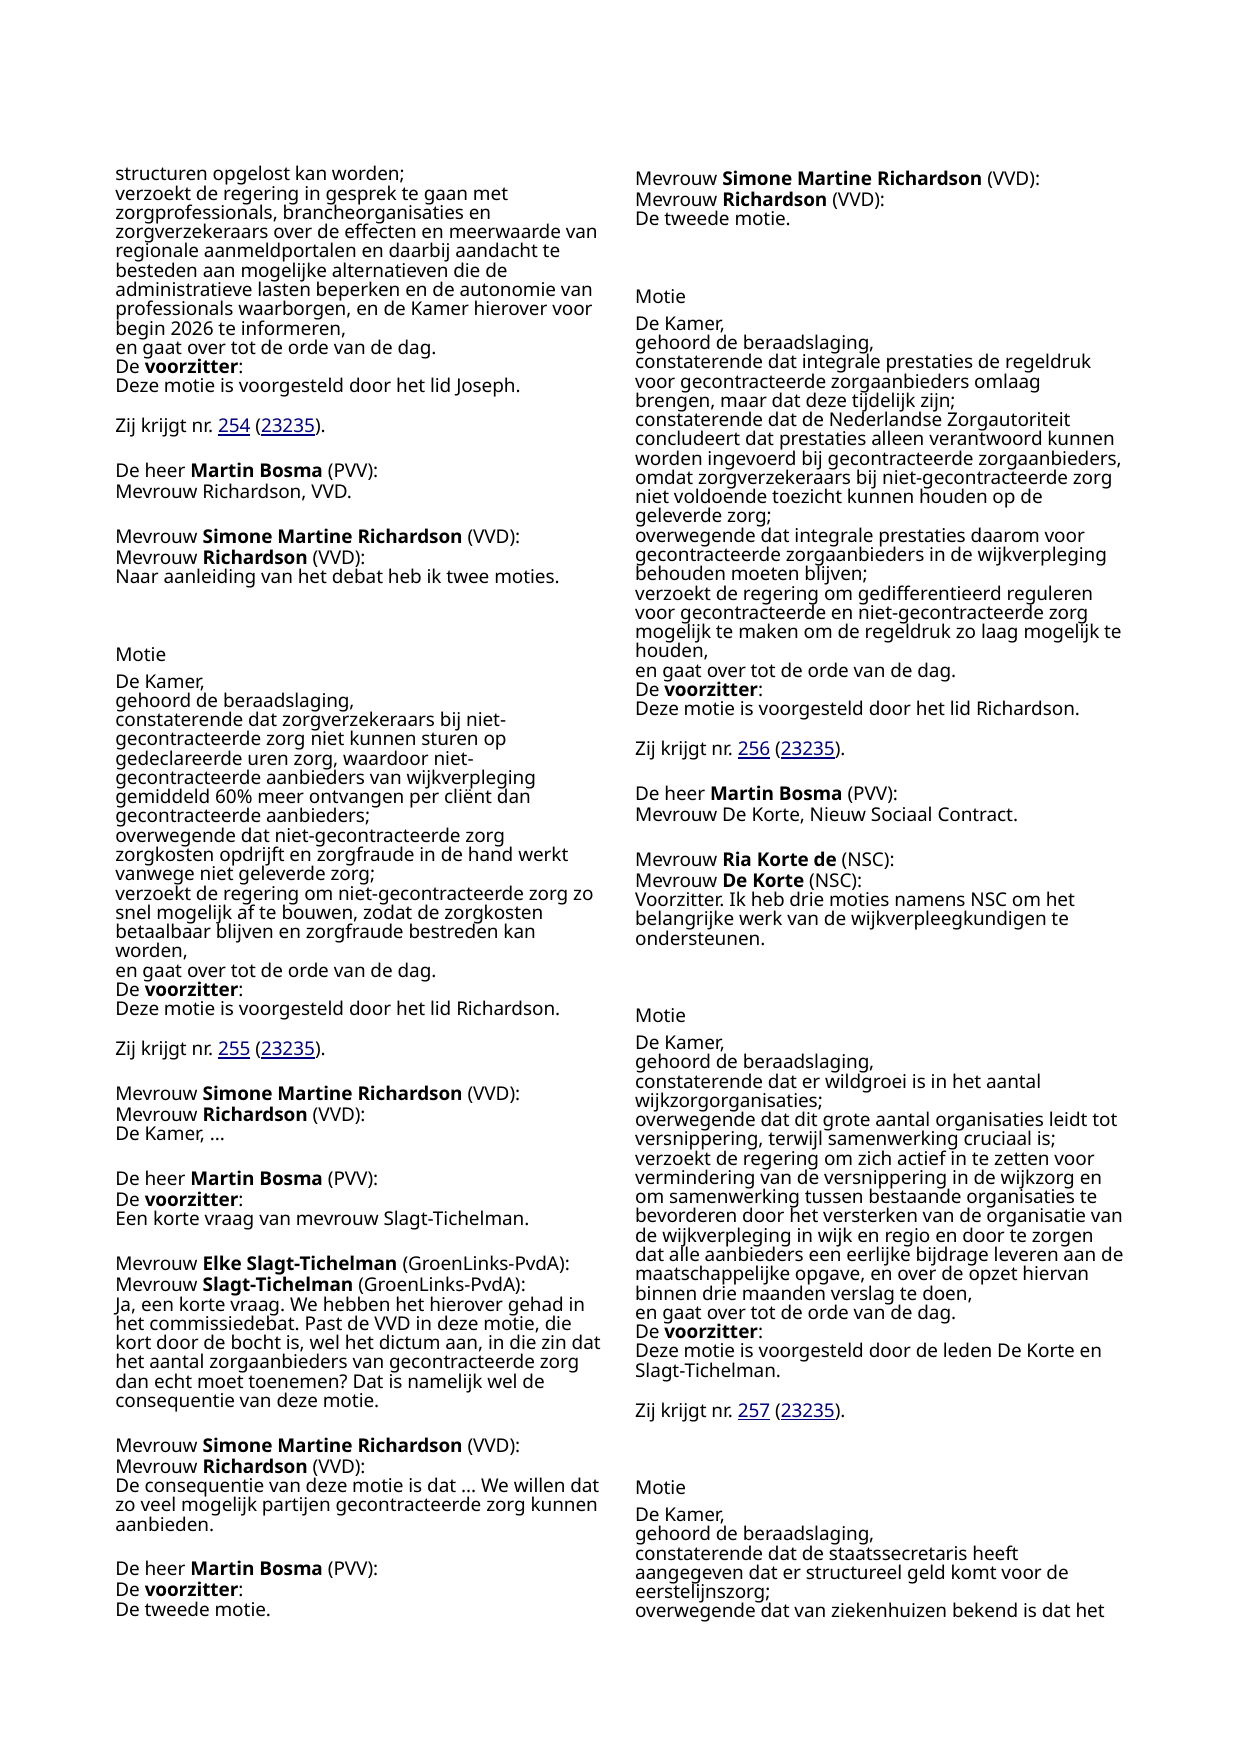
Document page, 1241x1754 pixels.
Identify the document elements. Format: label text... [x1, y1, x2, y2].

text Deze motie is voorgesteld door het lid Joseph. [115, 377, 605, 397]
text en gaat over tot de orde van de dag. [635, 1304, 1125, 1323]
text Mevrouw Simone Martine Richardson (VVD): [635, 165, 1125, 191]
text en gaat over tot de orde van de dag. [635, 662, 1125, 681]
text Mevrouw Richardson (VVD): [115, 1458, 605, 1477]
text Deze motie is voorgesteld door het lid Richardson. [635, 700, 1125, 719]
text De voorzitter: [115, 1581, 605, 1601]
text De Kamer, [115, 673, 605, 692]
text structuren opgelost kan worden; [115, 165, 605, 184]
text Zij krijgt nr. 256 (23235). [635, 740, 1125, 759]
text De voorzitter: [635, 681, 1125, 700]
text De heer Martin Bosma (PVV): [115, 1165, 605, 1191]
text De voorzitter: [115, 358, 605, 377]
text overwegende dat niet-gecontracteerde zorg zorgkosten opdrijft en zorgfraude in de hand werkt vanwege niet geleverde zorg; [115, 827, 605, 884]
text constaterende dat de Nederlandse Zorgautoriteit concludeert dat prestaties alleen verantwoord kunnen worden ingevoerd bij gecontracteerde zorgaanbieders, omdat zorgverzekeraars bij niet-gecontracteerde zorg niet voldoende toezicht kunnen houden op de geleverde zorg; [635, 411, 1125, 527]
text constaterende dat integrale prestaties de regeldruk voor gecontracteerde zorgaanbieders omlaag brengen, maar dat deze tijdelijk zijn; [635, 353, 1125, 411]
text Naar aanleiding van het debat heb ik twee moties. [115, 568, 605, 587]
text De tweede motie. [115, 1601, 605, 1620]
text Mevrouw De Korte (NSC): [635, 872, 1125, 891]
text De heer Martin Bosma (PVV): [115, 1556, 605, 1581]
text verzoekt de regering om zich actief in te zetten voor vermindering van de versnippering in de wijkzorg en om samenwerking tussen bestaande organisaties te bevorderen door het versterken van de organisatie van de wijkverpleging in wijk en regio en door te zorgen dat alle aanbieders een eerlijke bijdrage leveren aan de maatschappelijke opgave, en over de opzet hiervan binnen drie maanden verslag te doen, [635, 1150, 1125, 1304]
text Zij krijgt nr. 254 (23235). [115, 417, 605, 437]
text Zij krijgt nr. 255 (23235). [115, 1040, 605, 1059]
text Mevrouw Simone Martine Richardson (VVD): [115, 1080, 605, 1106]
text Voorzitter. Ik heb drie moties namens NSC om het belangrijke werk van de wijkverpleegkundigen te ondersteunen. [635, 891, 1125, 949]
text De heer Martin Bosma (PVV): [635, 780, 1125, 806]
text De voorzitter: [115, 1191, 605, 1210]
text Mevrouw De Korte, Nieuw Sociaal Contract. [635, 806, 1125, 825]
text Zij krijgt nr. 257 (23235). [635, 1402, 1125, 1421]
text gehoord de beraadslaging, [635, 1525, 1125, 1544]
text De Kamer, [635, 315, 1125, 334]
text Een korte vraag van mevrouw Slagt-Tichelman. [115, 1210, 605, 1230]
text Deze motie is voorgesteld door het lid Richardson. [115, 1000, 605, 1019]
text overwegende dat dit grote aantal organisaties leidt tot versnippering, terwijl samenwerking cruciaal is; [635, 1111, 1125, 1150]
text verzoekt de regering in gesprek te gaan met zorgprofessionals, brancheorganisaties en zorgverzekeraars over de effecten en meerwaarde van regionale aanmeldportalen en daarbij aandacht te besteden aan mogelijke alternatieven die de administratieve lasten beperken en de autonomie van professionals waarborgen, en de Kamer hierover voor begin 2026 te informeren, [115, 184, 605, 339]
text Motie [115, 641, 605, 667]
text De voorzitter: [635, 1323, 1125, 1342]
text en gaat over tot de orde van de dag. [115, 962, 605, 981]
text Deze motie is voorgesteld door de leden De Korte en Slagt-Tichelman. [635, 1342, 1125, 1381]
text De Kamer, [635, 1034, 1125, 1053]
text De Kamer, [635, 1506, 1125, 1525]
text constaterende dat de staatssecretaris heeft aangegeven dat er structureel geld komt voor de eerstelijnszorg; [635, 1544, 1125, 1602]
text Mevrouw Richardson (VVD): [115, 1106, 605, 1125]
text Mevrouw Slagt-Tichelman (GroenLinks-PvdA): [115, 1276, 605, 1296]
text gehoord de beraadslaging, [115, 692, 605, 711]
text Motie [635, 1474, 1125, 1500]
text Mevrouw Richardson, VVD. [115, 483, 605, 502]
text gehoord de beraadslaging, [635, 1053, 1125, 1073]
text Mevrouw Richardson (VVD): [115, 549, 605, 568]
text De heer Martin Bosma (PVV): [115, 457, 605, 483]
text De voorzitter: [115, 981, 605, 1000]
text De Kamer, ... [115, 1125, 605, 1144]
text Motie [635, 283, 1125, 309]
text overwegende dat van ziekenhuizen bekend is dat het [635, 1602, 1125, 1622]
text Ja, een korte vraag. We hebben het hierover gehad in het commissiedebat. Past de VVD in deze motie, die kort door de bocht is, wel het dictum aan, in die zin dat het aantal zorgaanbieders van gecontracteerde zorg dan echt moet toenemen? Dat is namelijk wel de consequentie van deze motie. [115, 1296, 605, 1411]
text Motie [635, 1002, 1125, 1028]
text gehoord de beraadslaging, [635, 334, 1125, 353]
text Mevrouw Simone Martine Richardson (VVD): [115, 523, 605, 549]
text en gaat over tot de orde van de dag. [115, 339, 605, 358]
text Mevrouw Ria Korte de (NSC): [635, 846, 1125, 872]
text constaterende dat er wildgroei is in het aantal wijkzorgorganisaties; [635, 1073, 1125, 1111]
text Mevrouw Richardson (VVD): [635, 191, 1125, 210]
text overwegende dat integrale prestaties daarom voor gecontracteerde zorgaanbieders in de wijkverpleging behouden moeten blijven; [635, 527, 1125, 584]
text De tweede motie. [635, 210, 1125, 230]
text verzoekt de regering om gedifferentieerd reguleren voor gecontracteerde en niet-gecontracteerde zorg mogelijk te maken om de regeldruk zo laag mogelijk te houden, [635, 584, 1125, 662]
text Mevrouw Elke Slagt-Tichelman (GroenLinks-PvdA): [115, 1251, 605, 1276]
text constaterende dat zorgverzekeraars bij niet-gecontracteerde zorg niet kunnen sturen op gedeclareerde uren zorg, waardoor niet-gecontracteerde aanbieders van wijkverpleging gemiddeld 60% meer ontvangen per cliënt dan gecontracteerde aanbieders; [115, 711, 605, 827]
text Mevrouw Simone Martine Richardson (VVD): [115, 1432, 605, 1458]
text verzoekt de regering om niet-gecontracteerde zorg zo snel mogelijk af te bouwen, zodat de zorgkosten betaalbaar blijven en zorgfraude bestreden kan worden, [115, 884, 605, 962]
text De consequentie van deze motie is dat ... We willen dat zo veel mogelijk partijen gecontracteerde zorg kunnen aanbieden. [115, 1477, 605, 1535]
